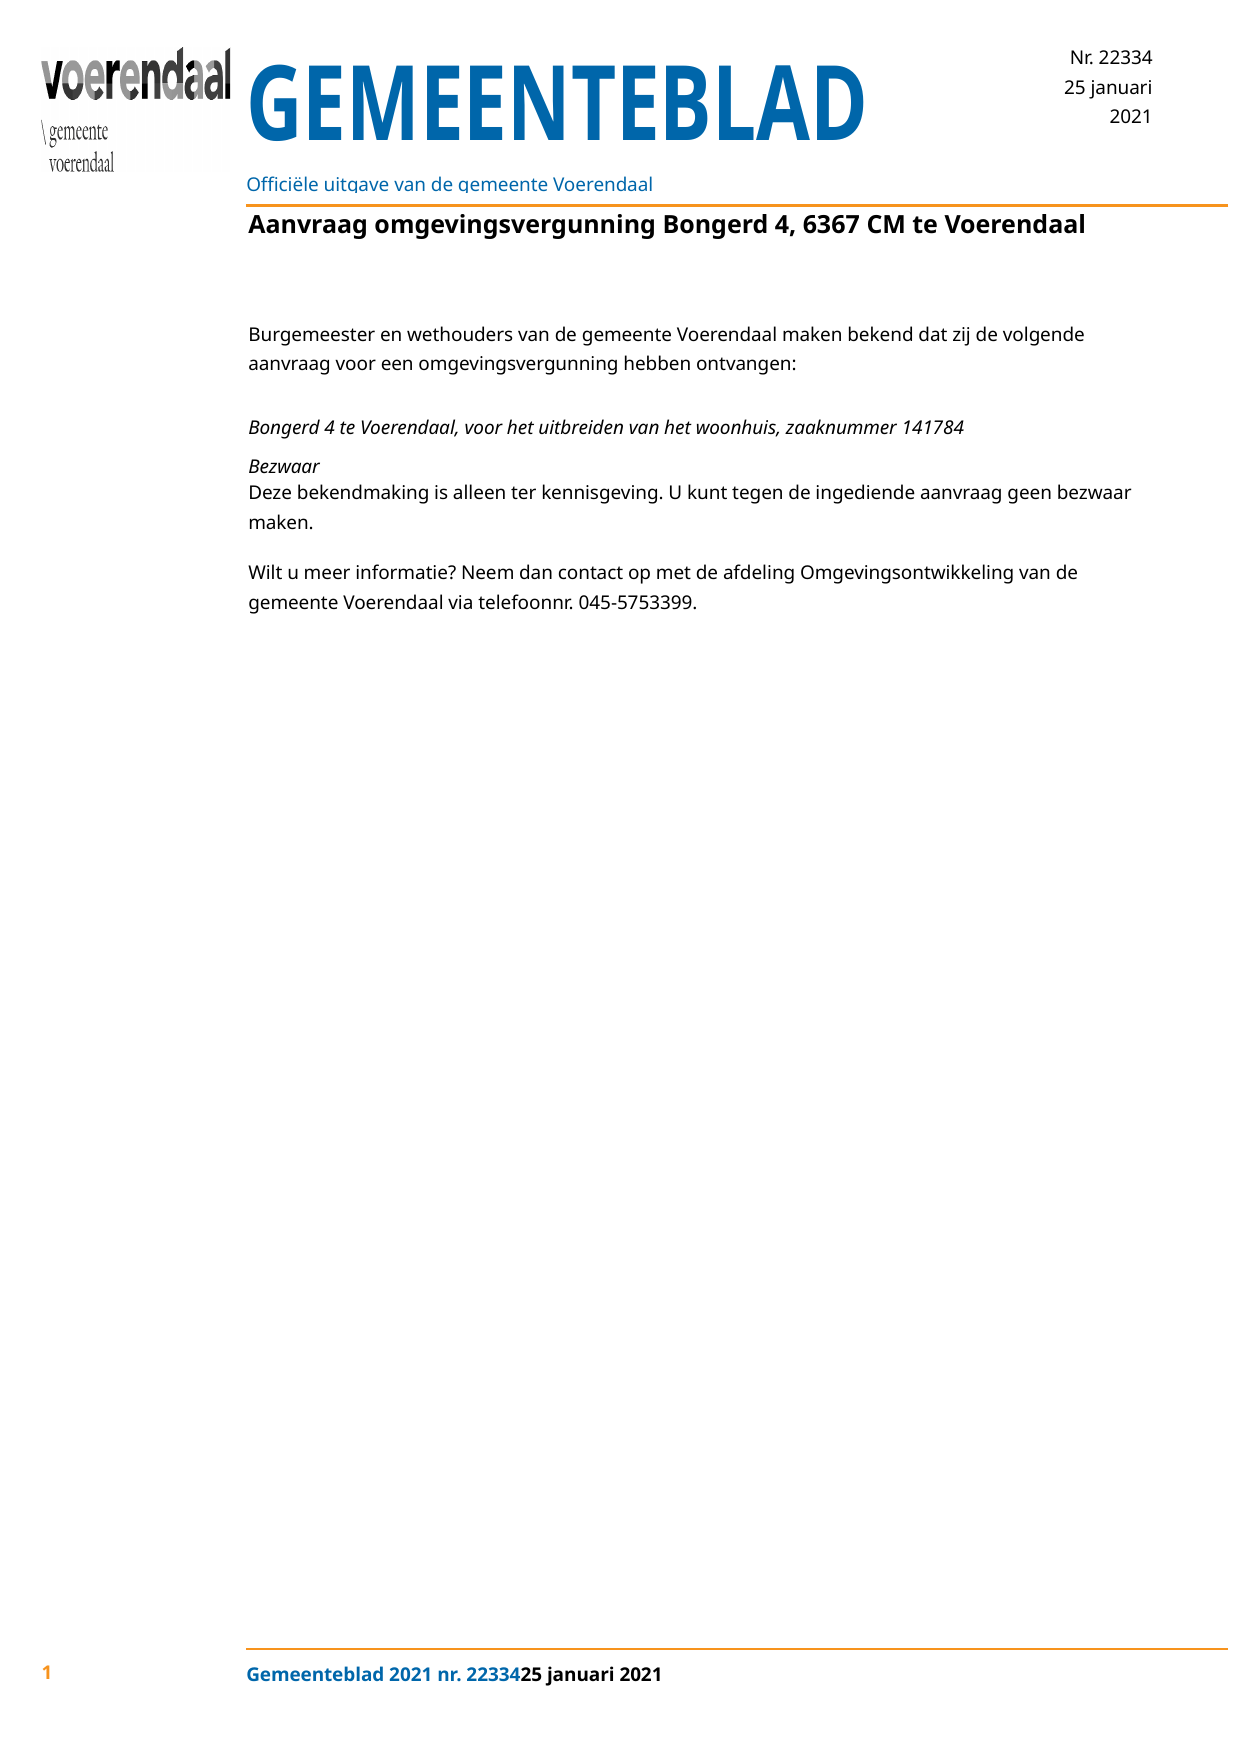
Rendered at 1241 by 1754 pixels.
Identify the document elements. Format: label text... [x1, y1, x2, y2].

text Bezwaar [248, 453, 1152, 479]
text Wilt u meer informatie? Neem dan contact op met de afdeling Omgevingsontwikkeling van de gemeente Voerendaal via telefoonnr. 045-5753399. [248, 559, 1152, 614]
picture [41, 47, 231, 172]
text Deze bekendmaking is alleen ter kennisgeving. U kunt tegen de ingediende aanvraag geen bezwaar maken. [248, 479, 1152, 534]
text Aanvraag omgevingsvergunning Bongerd 4, 6367 CM te Voerendaal [248, 207, 1152, 241]
text Burgemeester en wethouders van de gemeente Voerendaal maken bekend dat zij de volgende aanvraag voor een omgevingsvergunning hebben ontvangen: [248, 321, 1152, 376]
text Bongerd 4 te Voerendaal, voor het uitbreiden van het woonhuis, zaaknummer 141784 [248, 414, 1152, 440]
